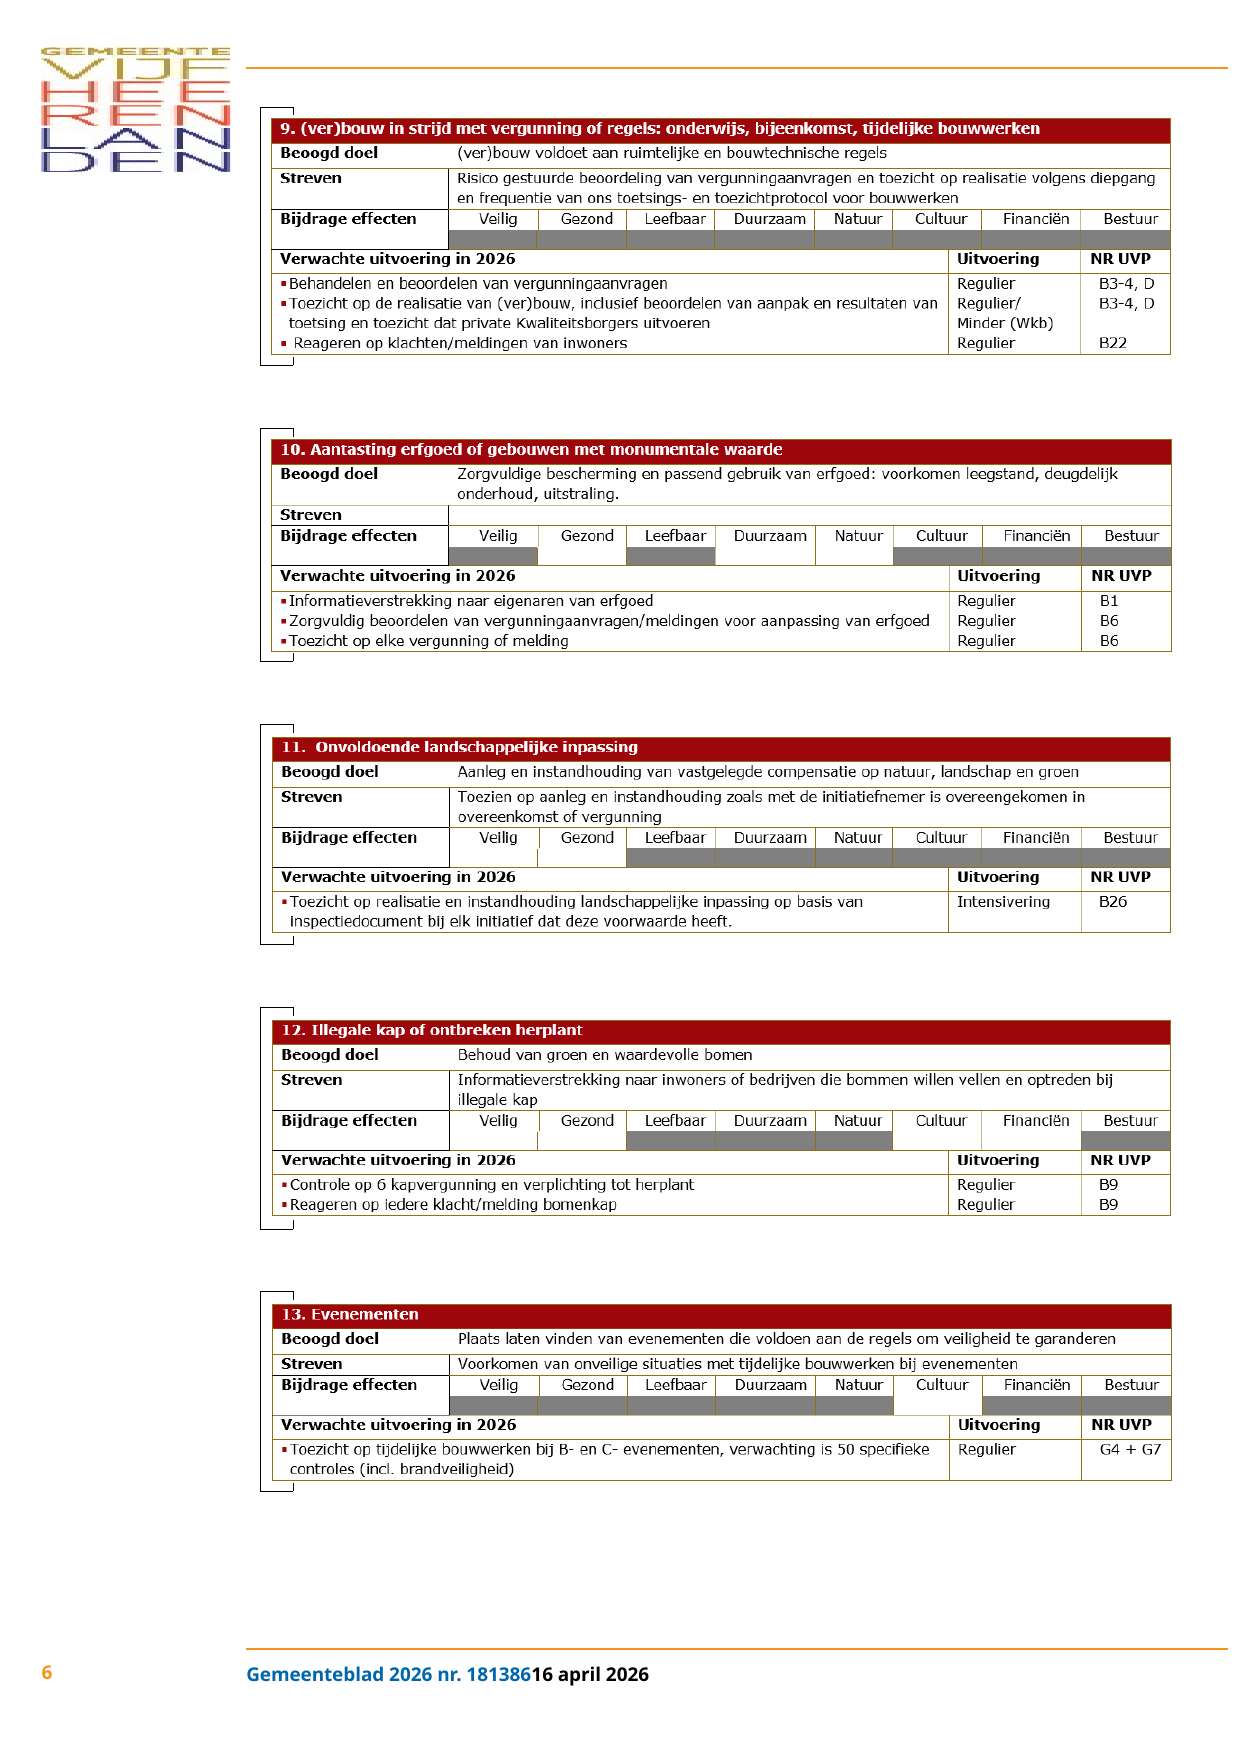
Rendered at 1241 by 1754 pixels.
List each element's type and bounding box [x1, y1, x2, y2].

picture [268, 437, 1173, 653]
picture [41, 47, 231, 172]
picture [268, 733, 1173, 936]
picture [268, 115, 1173, 357]
picture [268, 1016, 1173, 1220]
picture [268, 1300, 1173, 1483]
